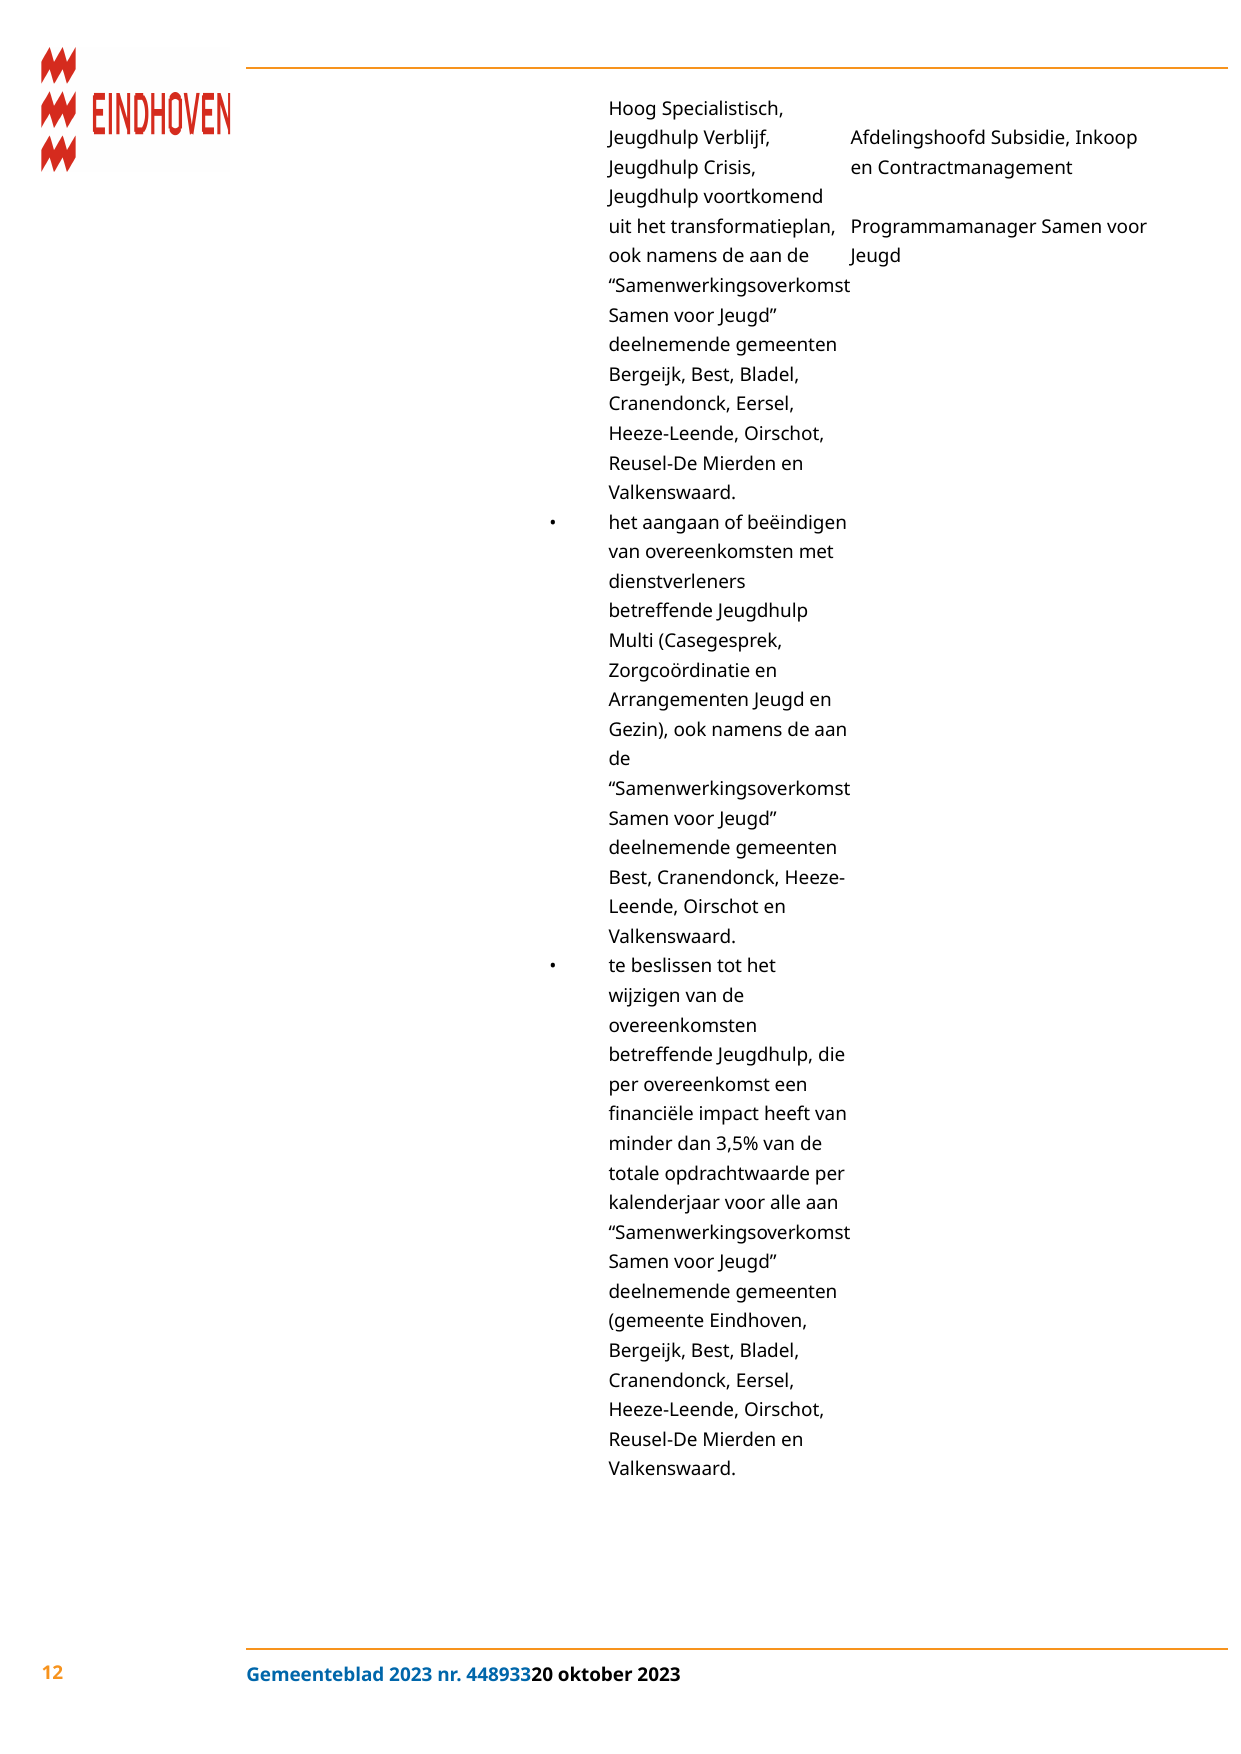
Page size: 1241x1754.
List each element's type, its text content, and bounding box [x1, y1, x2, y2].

table_cell Hoog Specialistisch, Jeugdhulp Verblijf, Jeugdhulp Crisis, Jeugdhulp voortkomend uit het transformatieplan, ook namens de aan de “Samenwerkingsoverkomst Samen voor Jeugd” deelnemende gemeenten Bergeijk, Best, Bladel, Cranendonck, Eersel, Heeze-Leende, Oirschot, Reusel-De Mierden en Valkenswaard. het aangaan of beëindigen van overeenkomsten met dienstverleners betreffende Jeugdhulp Multi (Casegesprek, Zorgcoördinatie en Arrangementen Jeugd en Gezin), ook namens de aan de “Samenwerkingsoverkomst Samen voor Jeugd” deelnemende gemeenten Best, Cranendonck, Heeze-Leende, Oirschot en Valkenswaard. te beslissen tot het wijzigen van de overeenkomsten betreffende Jeugdhulp, die per overeenkomst een financiële impact heeft van minder dan 3,5% van de totale opdrachtwaarde per kalenderjaar voor alle aan “Samenwerkingsoverkomst Samen voor Jeugd” deelnemende gemeenten (gemeente Eindhoven, Bergeijk, Best, Bladel, Cranendonck, Eersel, Heeze-Leende, Oirschot, Reusel-De Mierden en Valkenswaard. [549, 95, 850, 1481]
table_cell [248, 95, 549, 1481]
table_cell Afdelingshoofd Subsidie, Inkoop en Contractmanagement Programmamanager Samen voor Jeugd [850, 95, 1152, 1481]
picture [41, 47, 231, 172]
